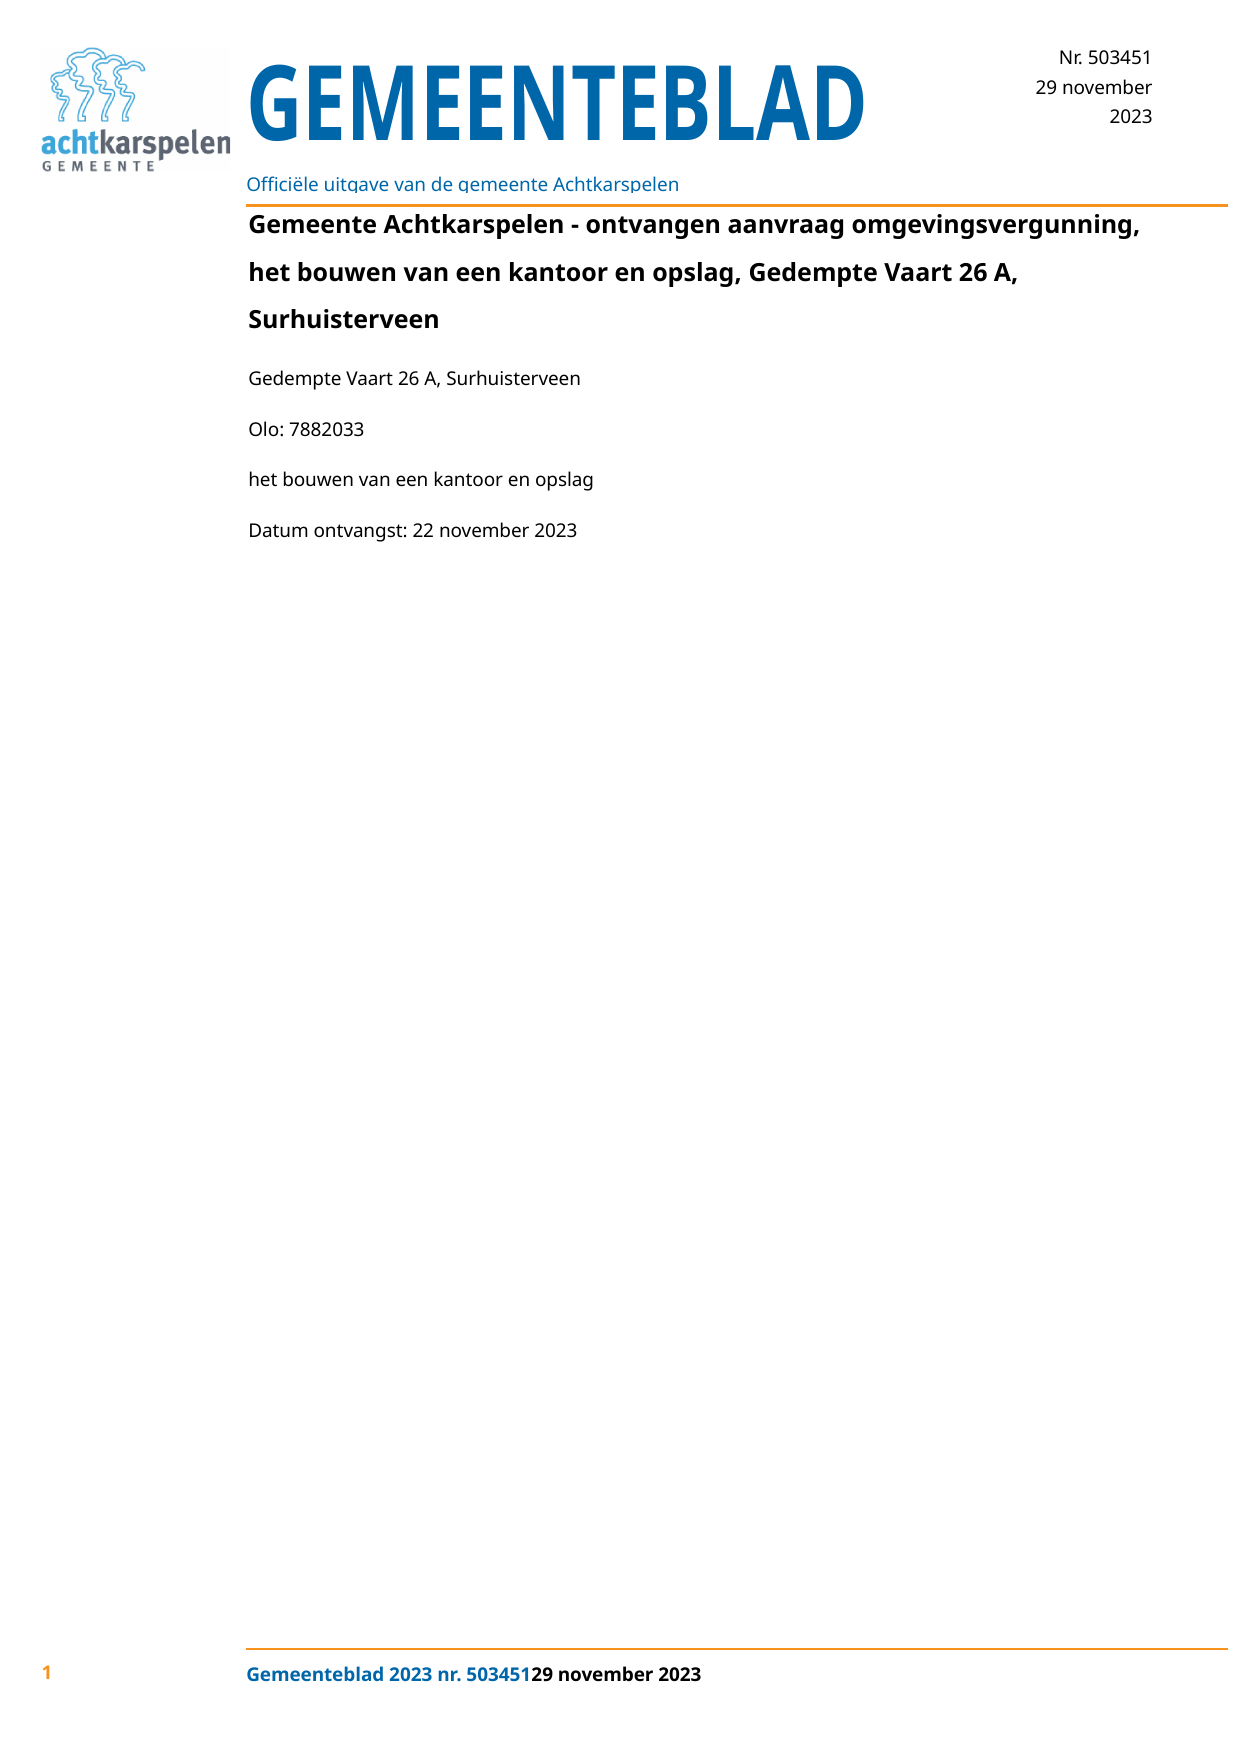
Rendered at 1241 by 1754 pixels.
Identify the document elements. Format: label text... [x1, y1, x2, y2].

text Gemeente Achtkarspelen - ontvangen aanvraag omgevingsvergunning, het bouwen van een kantoor en opslag, Gedempte Vaart 26 A, Surhuisterveen [248, 207, 1152, 336]
text Gedempte Vaart 26 A, Surhuisterveen [248, 366, 1152, 391]
picture [41, 47, 231, 172]
text het bouwen van een kantoor en opslag [248, 466, 1152, 492]
text Datum ontvangst: 22 november 2023 [248, 517, 1152, 542]
text Olo: 7882033 [248, 416, 1152, 442]
